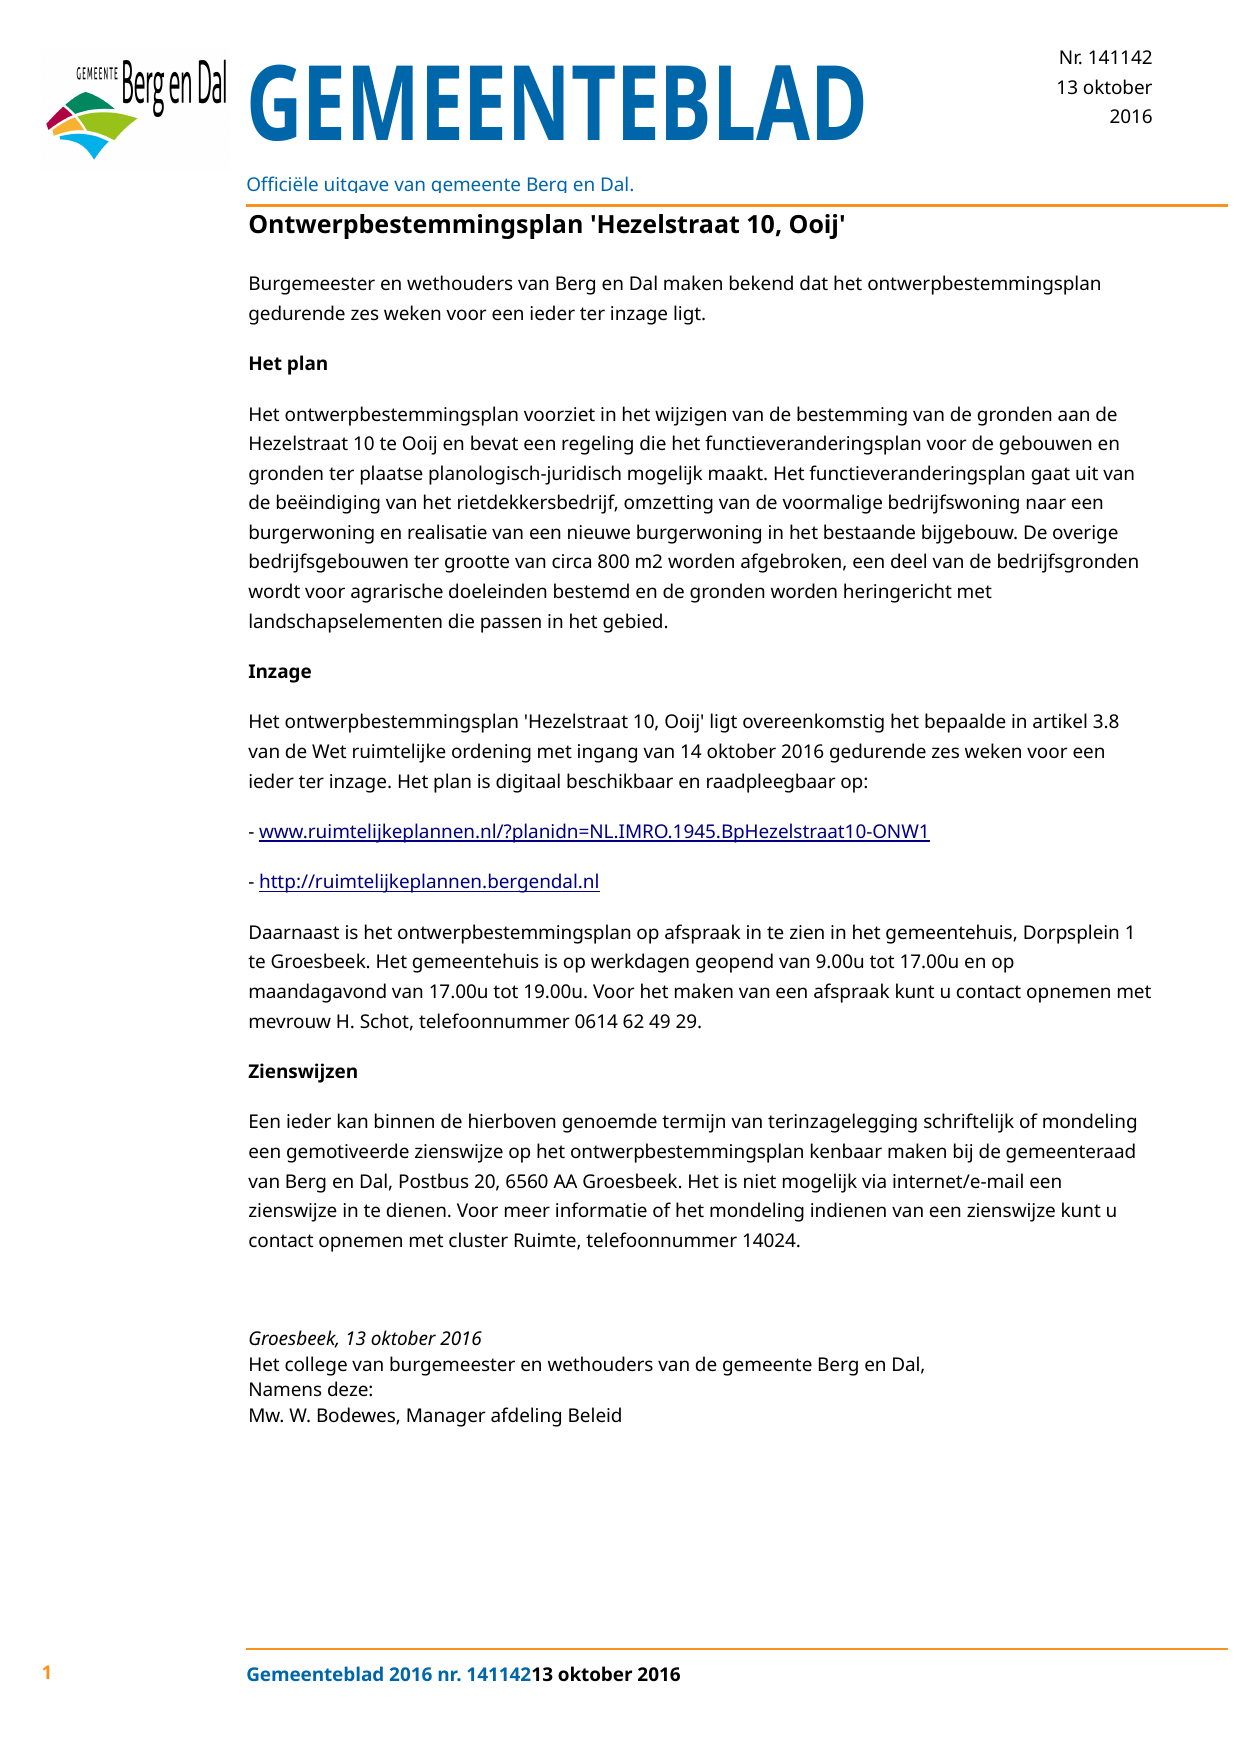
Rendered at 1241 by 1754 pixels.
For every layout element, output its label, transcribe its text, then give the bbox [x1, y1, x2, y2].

text Daarnaast is het ontwerpbestemmingsplan op afspraak in te zien in het gemeentehuis, Dorpsplein 1 te Groesbeek. Het gemeentehuis is op werkdagen geopend van 9.00u tot 17.00u en op maandagavond van 17.00u tot 19.00u. Voor het maken van een afspraak kunt u contact opnemen met mevrouw H. Schot, telefoonnummer 0614 62 49 29. [248, 919, 1152, 1033]
text Groesbeek, 13 oktober 2016 [248, 1325, 1152, 1351]
text Het plan [248, 350, 1152, 376]
text Het ontwerpbestemmingsplan voorziet in het wijzigen van de bestemming van de gronden aan de Hezelstraat 10 te Ooij en bevat een regeling die het functieveranderingsplan voor de gebouwen en gronden ter plaatse planologisch-juridisch mogelijk maakt. Het functieveranderingsplan gaat uit van de beëindiging van het rietdekkersbedrijf, omzetting van de voormalige bedrijfswoning naar een burgerwoning en realisatie van een nieuwe burgerwoning in het bestaande bijgebouw. De overige bedrijfsgebouwen ter grootte van circa 800 m2 worden afgebroken, een deel van de bedrijfsgronden wordt voor agrarische doeleinden bestemd en de gronden worden heringericht met landschapselementen die passen in het gebied. [248, 401, 1152, 633]
text Mw. W. Bodewes, Manager afdeling Beleid [248, 1402, 1152, 1428]
text - http://ruimtelijkeplannen.bergendal.nl [248, 869, 1152, 894]
text Een ieder kan binnen de hierboven genoemde termijn van terinzagelegging schriftelijk of mondeling een gemotiveerde zienswijze op het ontwerpbestemmingsplan kenbaar maken bij de gemeenteraad van Berg en Dal, Postbus 20, 6560 AA Groesbeek. Het is niet mogelijk via internet/e-mail een zienswijze in te dienen. Voor meer informatie of het mondeling indienen van een zienswijze kunt u contact opnemen met cluster Ruimte, telefoonnummer 14024. [248, 1109, 1152, 1253]
text Inzage [248, 658, 1152, 684]
text Namens deze: [248, 1377, 1152, 1402]
text Burgemeester en wethouders van Berg en Dal maken bekend dat het ontwerpbestemmingsplan gedurende zes weken voor een ieder ter inzage ligt. [248, 270, 1152, 326]
text - www.ruimtelijkeplannen.nl/?planidn=NL.IMRO.1945.BpHezelstraat10-ONW1 [248, 818, 1152, 844]
text Het ontwerpbestemmingsplan 'Hezelstraat 10, Ooij' ligt overeenkomstig het bepaalde in artikel 3.8 van de Wet ruimtelijke ordening met ingang van 14 oktober 2016 gedurende zes weken voor een ieder ter inzage. Het plan is digitaal beschikbaar en raadpleegbaar op: [248, 709, 1152, 793]
text Zienswijzen [248, 1058, 1152, 1084]
text Het college van burgemeester en wethouders van de gemeente Berg en Dal, [248, 1351, 1152, 1377]
picture [41, 47, 231, 172]
text Ontwerpbestemmingsplan 'Hezelstraat 10, Ooij' [248, 207, 1152, 241]
